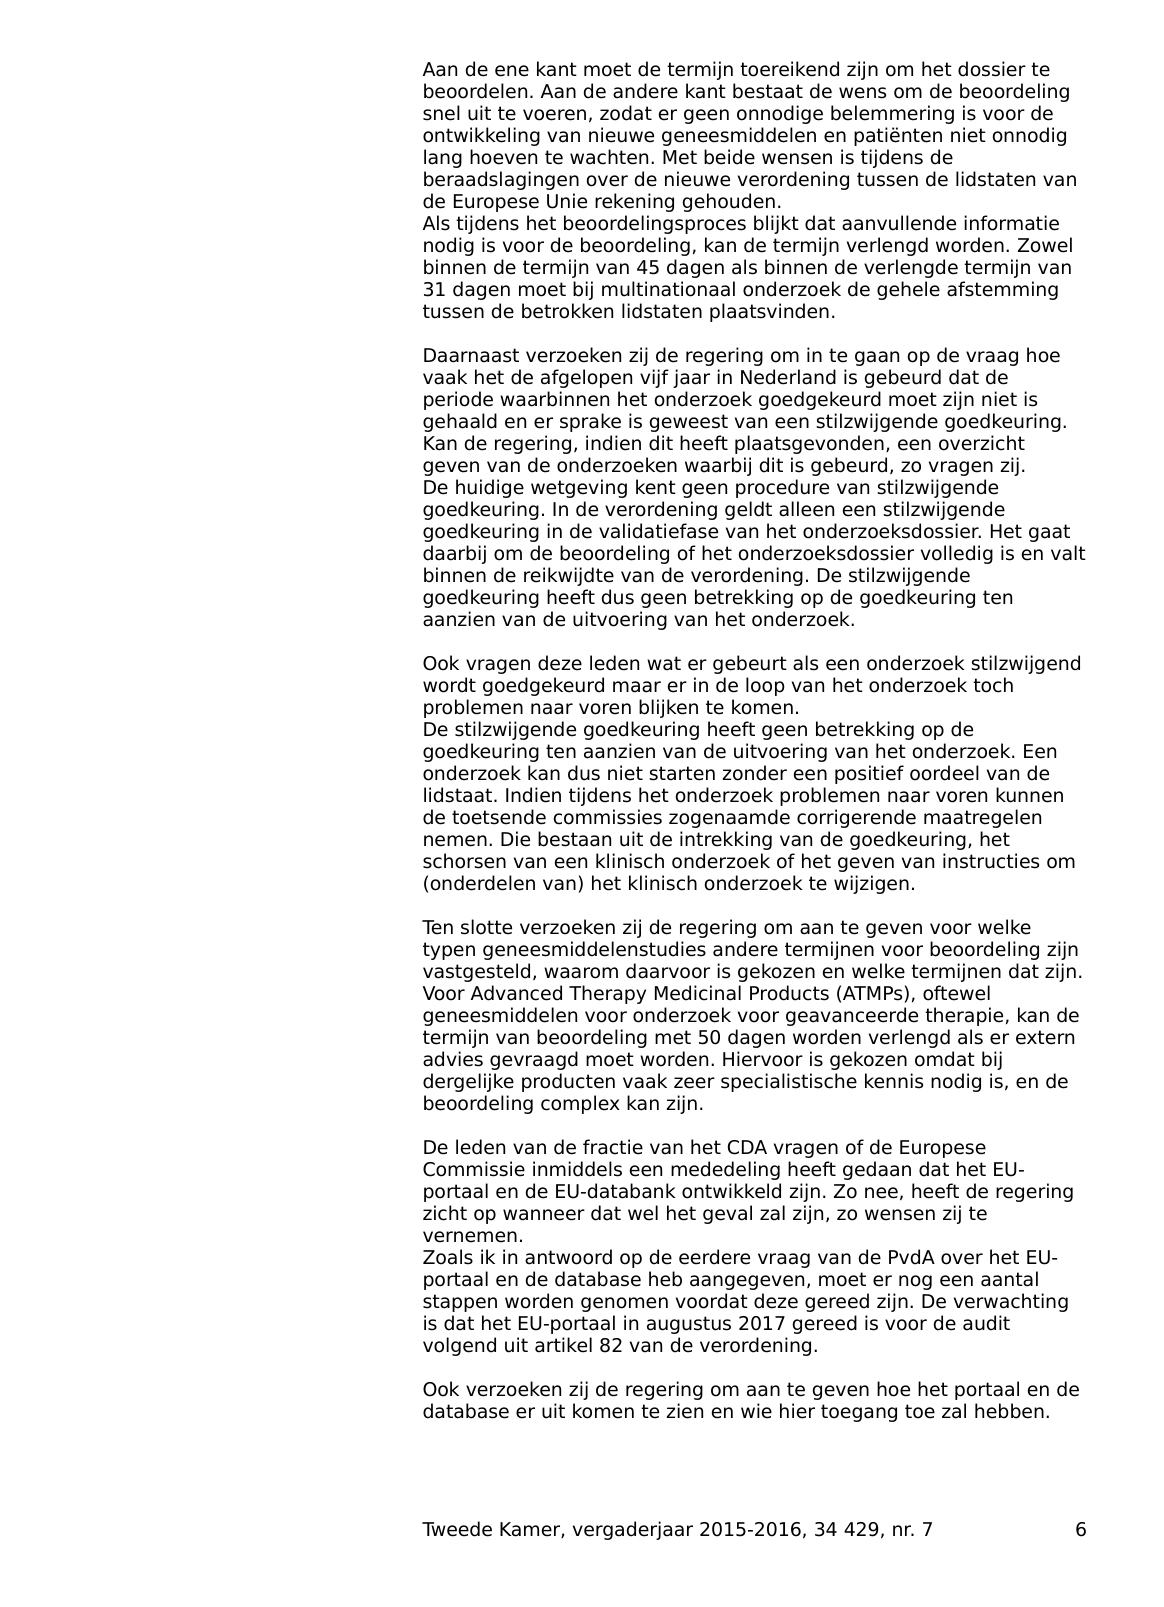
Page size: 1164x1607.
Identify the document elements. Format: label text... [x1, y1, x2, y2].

text Ten slotte verzoeken zij de regering om aan te geven voor welke typen geneesmiddelenstudies andere termijnen voor beoordeling zijn vastgesteld, waarom daarvoor is gekozen en welke termijnen dat zijn. [422, 917, 1087, 983]
text Zoals ik in antwoord op de eerdere vraag van de PvdA over het EU-portaal en de database heb aangegeven, moet er nog een aantal stappen worden genomen voordat deze gereed zijn. De verwachting is dat het EU-portaal in augustus 2017 gereed is voor de audit volgend uit artikel 82 van de verordening. [422, 1247, 1087, 1357]
text Als tijdens het beoordelingsproces blijkt dat aanvullende informatie nodig is voor de beoordeling, kan de termijn verlengd worden. Zowel binnen de termijn van 45 dagen als binnen de verlengde termijn van 31 dagen moet bij multinationaal onderzoek de gehele afstemming tussen de betrokken lidstaten plaatsvinden. [422, 213, 1087, 323]
text Ook verzoeken zij de regering om aan te geven hoe het portaal en de database er uit komen te zien en wie hier toegang toe zal hebben. [422, 1379, 1087, 1423]
text Ook vragen deze leden wat er gebeurt als een onderzoek stilzwijgend wordt goedgekeurd maar er in de loop van het onderzoek toch problemen naar voren blijken te komen. [422, 653, 1087, 719]
text De huidige wetgeving kent geen procedure van stilzwijgende goedkeuring. In de verordening geldt alleen een stilzwijgende goedkeuring in de validatiefase van het onderzoeksdossier. Het gaat daarbij om de beoordeling of het onderzoeksdossier volledig is en valt binnen de reikwijdte van de verordening. De stilzwijgende goedkeuring heeft dus geen betrekking op de goedkeuring ten aanzien van de uitvoering van het onderzoek. [422, 477, 1087, 631]
text Aan de ene kant moet de termijn toereikend zijn om het dossier te beoordelen. Aan de andere kant bestaat de wens om de beoordeling snel uit te voeren, zodat er geen onnodige belemmering is voor de ontwikkeling van nieuwe geneesmiddelen en patiënten niet onnodig lang hoeven te wachten. Met beide wensen is tijdens de beraadslagingen over de nieuwe verordening tussen de lidstaten van de Europese Unie rekening gehouden. [422, 59, 1087, 213]
text De leden van de fractie van het CDA vragen of de Europese Commissie inmiddels een mededeling heeft gedaan dat het EU-portaal en de EU-databank ontwikkeld zijn. Zo nee, heeft de regering zicht op wanneer dat wel het geval zal zijn, zo wensen zij te vernemen. [422, 1137, 1087, 1247]
text Voor Advanced Therapy Medicinal Products (ATMPs), oftewel geneesmiddelen voor onderzoek voor geavanceerde therapie, kan de termijn van beoordeling met 50 dagen worden verlengd als er extern advies gevraagd moet worden. Hiervoor is gekozen omdat bij dergelijke producten vaak zeer specialistische kennis nodig is, en de beoordeling complex kan zijn. [422, 983, 1087, 1115]
text De stilzwijgende goedkeuring heeft geen betrekking op de goedkeuring ten aanzien van de uitvoering van het onderzoek. Een onderzoek kan dus niet starten zonder een positief oordeel van de lidstaat. Indien tijdens het onderzoek problemen naar voren kunnen de toetsende commissies zogenaamde corrigerende maatregelen nemen. Die bestaan uit de intrekking van de goedkeuring, het schorsen van een klinisch onderzoek of het geven van instructies om (onderdelen van) het klinisch onderzoek te wijzigen. [422, 719, 1087, 895]
text Daarnaast verzoeken zij de regering om in te gaan op de vraag hoe vaak het de afgelopen vijf jaar in Nederland is gebeurd dat de periode waarbinnen het onderzoek goedgekeurd moet zijn niet is gehaald en er sprake is geweest van een stilzwijgende goedkeuring. Kan de regering, indien dit heeft plaatsgevonden, een overzicht geven van de onderzoeken waarbij dit is gebeurd, zo vragen zij. [422, 345, 1087, 477]
